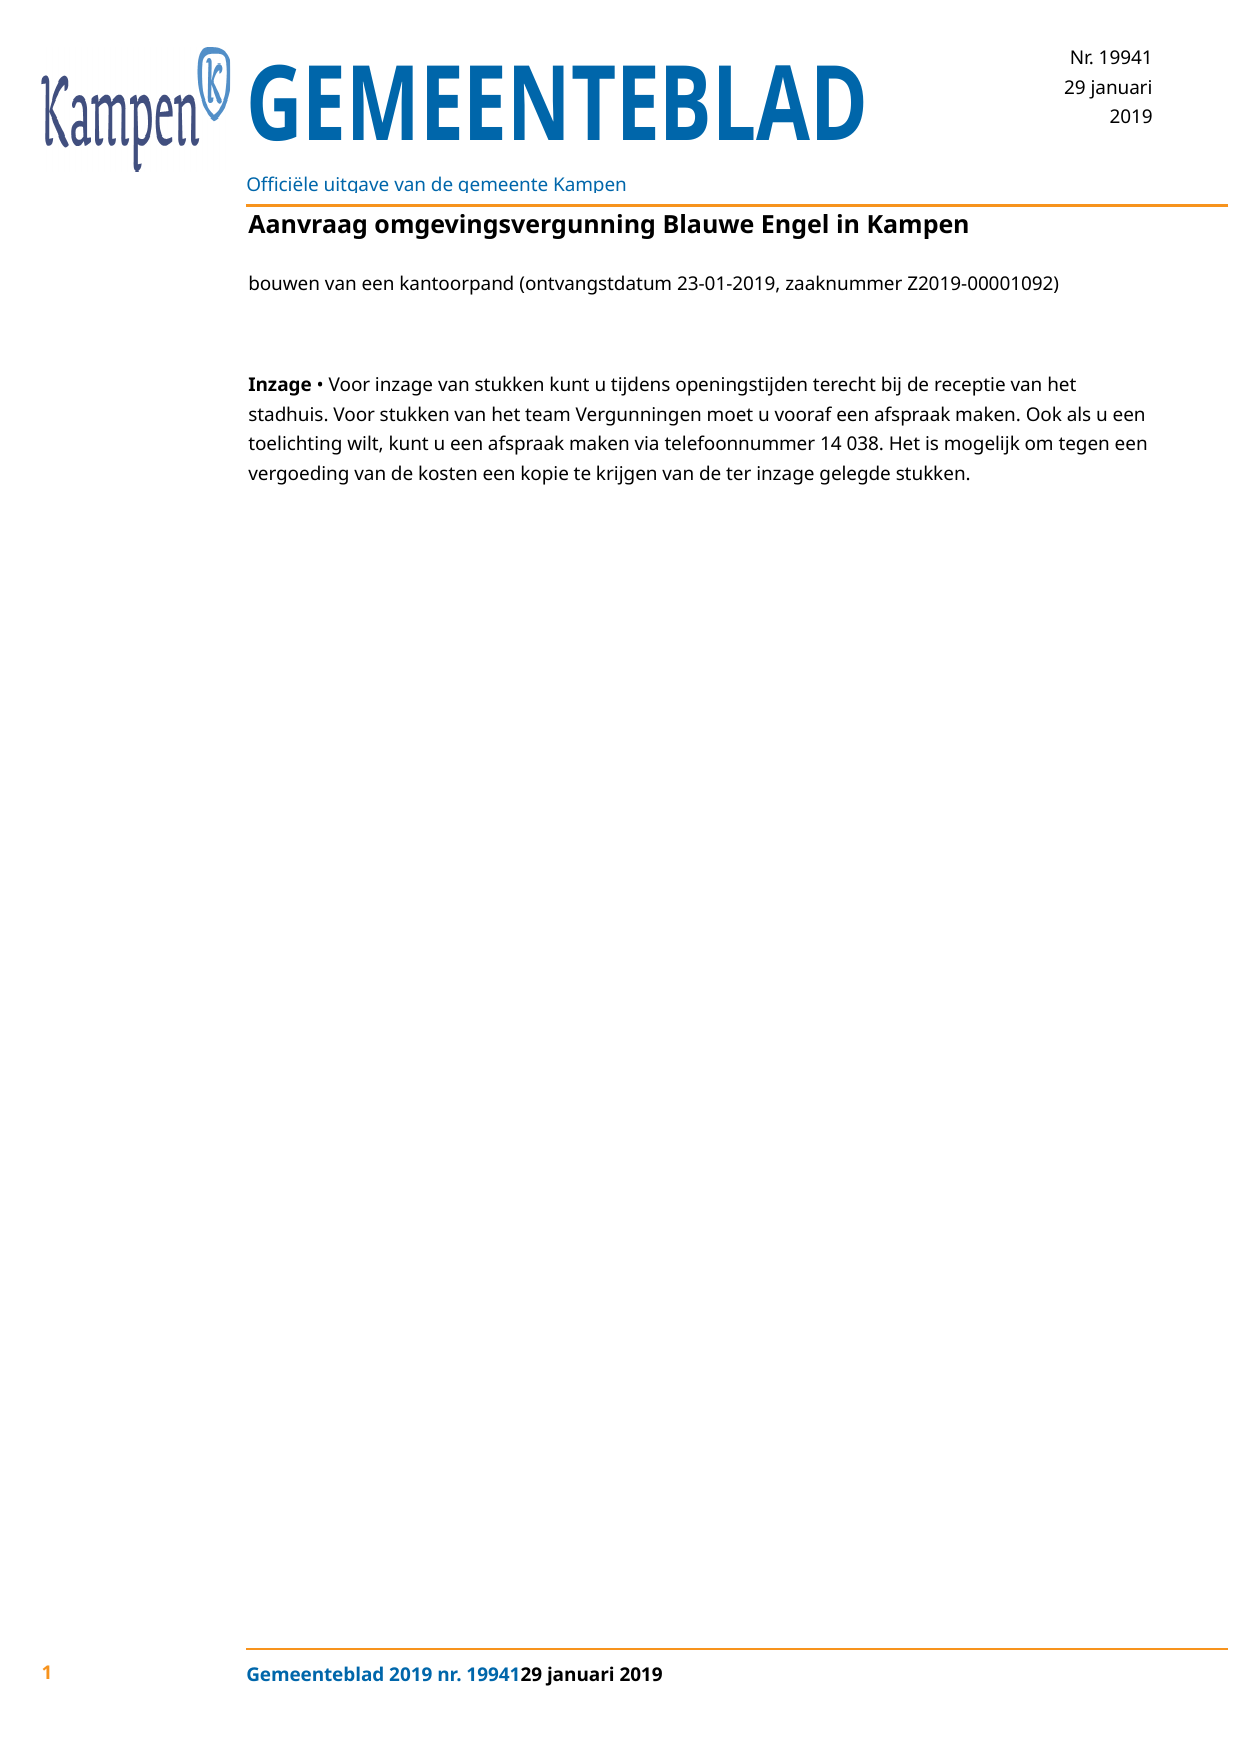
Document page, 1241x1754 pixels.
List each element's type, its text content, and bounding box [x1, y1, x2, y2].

text bouwen van een kantoorpand (ontvangstdatum 23-01-2019, zaaknummer Z2019-00001092) [248, 270, 1152, 296]
picture [41, 47, 231, 172]
text Aanvraag omgevingsvergunning Blauwe Engel in Kampen [248, 207, 1152, 241]
text Inzage • Voor inzage van stukken kunt u tijdens openingstijden terecht bij de receptie van het stadhuis. Voor stukken van het team Vergunningen moet u vooraf een afspraak maken. Ook als u een toelichting wilt, kunt u een afspraak maken via telefoonnummer 14 038. Het is mogelijk om tegen een vergoeding van de kosten een kopie te krijgen van de ter inzage gelegde stukken. [248, 371, 1152, 486]
